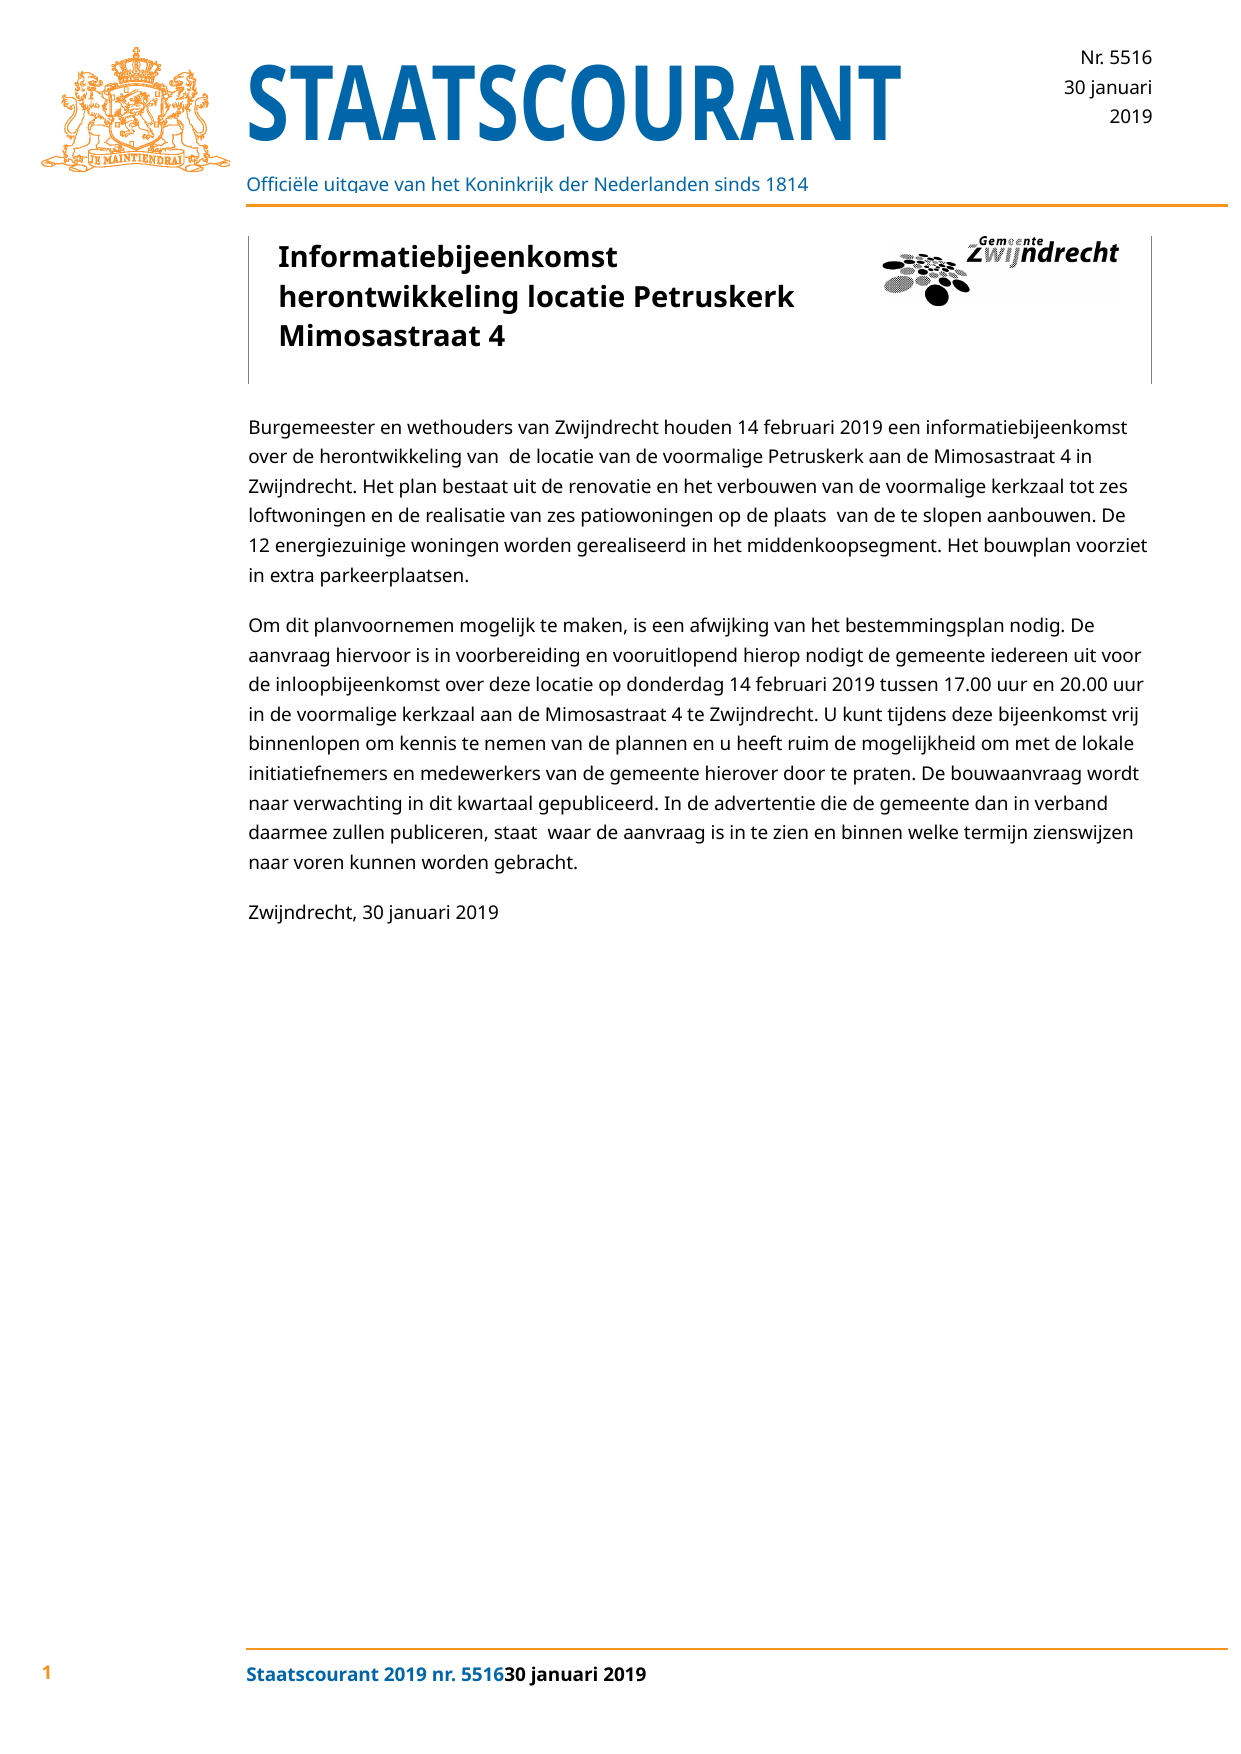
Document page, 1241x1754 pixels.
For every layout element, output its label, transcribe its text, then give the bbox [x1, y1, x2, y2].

text Zwijndrecht, 30 januari 2019 [248, 899, 1152, 925]
picture [882, 236, 1119, 306]
text Om dit planvoornemen mogelijk te maken, is een afwijking van het bestemmingsplan nodig. De aanvraag hiervoor is in voorbereiding en vooruitlopend hierop nodigt de gemeente iedereen uit voor de inloopbijeenkomst over deze locatie op donderdag 14 februari 2019 tussen 17.00 uur en 20.00 uur in de voormalige kerkzaal aan de Mimosastraat 4 te Zwijndrecht. U kunt tijdens deze bijeenkomst vrij binnenlopen om kennis te nemen van de plannen en u heeft ruim de mogelijkheid om met de lokale initiatiefnemers en medewerkers van de gemeente hierover door te praten. De bouwaanvraag wordt naar verwachting in dit kwartaal gepubliceerd. In de advertentie die de gemeente dan in verband daarmee zullen publiceren, staat waar de aanvraag is in te zien en binnen welke termijn zienswijzen naar voren kunnen worden gebracht. [248, 612, 1152, 875]
text Burgemeester en wethouders van Zwijndrecht houden 14 februari 2019 een informatiebijeenkomst over de herontwikkeling van de locatie van de voormalige Petruskerk aan de Mimosastraat 4 in Zwijndrecht. Het plan bestaat uit de renovatie en het verbouwen van de voormalige kerkzaal tot zes loftwoningen en de realisatie van zes patiowoningen op de plaats van de te slopen aanbouwen. De 12 energiezuinige woningen worden gerealiseerd in het middenkoopsegment. Het bouwplan voorziet in extra parkeerplaatsen. [248, 414, 1152, 588]
picture [41, 47, 231, 172]
table_header [850, 236, 1151, 384]
table_header Informatiebijeenkomst herontwikkeling locatie Petruskerk Mimosastraat 4 [249, 236, 850, 384]
